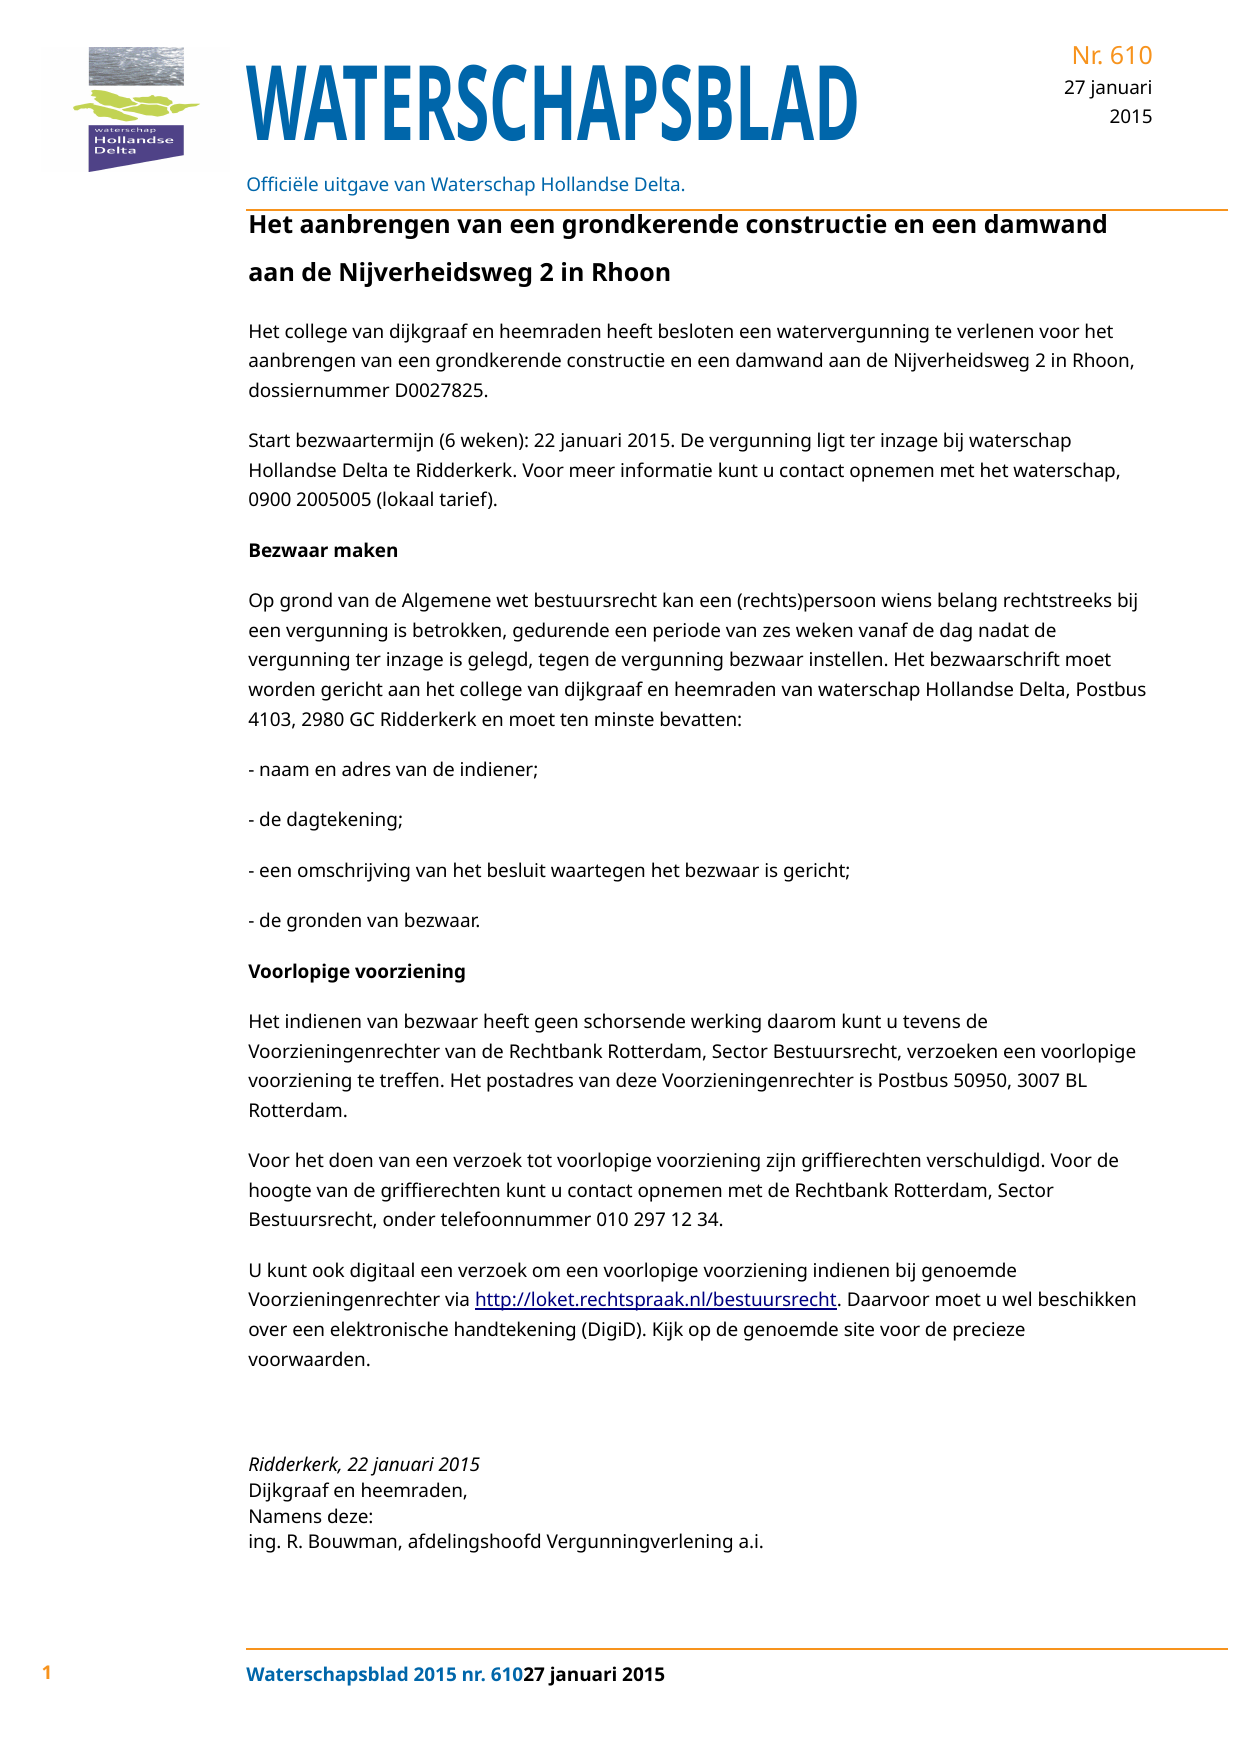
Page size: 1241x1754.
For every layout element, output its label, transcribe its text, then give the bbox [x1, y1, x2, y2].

text Op grond van de Algemene wet bestuursrecht kan een (rechts)persoon wiens belang rechtstreeks bij een vergunning is betrokken, gedurende een periode van zes weken vanaf de dag nadat de vergunning ter inzage is gelegd, tegen de vergunning bezwaar instellen. Het bezwaarschrift moet worden gericht aan het college van dijkgraaf en heemraden van waterschap Hollandse Delta, Postbus 4103, 2980 GC Ridderkerk en moet ten minste bevatten: [248, 587, 1152, 732]
text - de gronden van bezwaar. [248, 907, 1152, 933]
text Voorlopige voorziening [248, 958, 1152, 984]
text U kunt ook digitaal een verzoek om een voorlopige voorziening indienen bij genoemde Voorzieningenrechter via http://loket.rechtspraak.nl/bestuursrecht. Daarvoor moet u wel beschikken over een elektronische handtekening (DigiD). Kijk op de genoemde site voor de precieze voorwaarden. [248, 1257, 1152, 1372]
text Voor het doen van een verzoek tot voorlopige voorziening zijn griffierechten verschuldigd. Voor de hoogte van de griffierechten kunt u contact opnemen met de Rechtbank Rotterdam, Sector Bestuursrecht, onder telefoonnummer 010 297 12 34. [248, 1147, 1152, 1232]
text Het indienen van bezwaar heeft geen schorsende werking daarom kunt u tevens de Voorzieningenrechter van de Rechtbank Rotterdam, Sector Bestuursrecht, verzoeken een voorlopige voorziening te treffen. Het postadres van deze Voorzieningenrechter is Postbus 50950, 3007 BL Rotterdam. [248, 1008, 1152, 1123]
text - naam en adres van de indiener; [248, 756, 1152, 782]
text - een omschrijving van het besluit waartegen het bezwaar is gericht; [248, 857, 1152, 883]
text Het college van dijkgraaf en heemraden heeft besloten een watervergunning te verlenen voor het aanbrengen van een grondkerende constructie en een damwand aan de Nijverheidsweg 2 in Rhoon, dossiernummer D0027825. [248, 318, 1152, 403]
text Start bezwaartermijn (6 weken): 22 januari 2015. De vergunning ligt ter inzage bij waterschap Hollandse Delta te Ridderkerk. Voor meer informatie kunt u contact opnemen met het waterschap, 0900 2005005 (lokaal tarief). [248, 427, 1152, 512]
text Het aanbrengen van een grondkerende constructie en een damwand aan de Nijverheidsweg 2 in Rhoon [248, 211, 1152, 288]
picture [41, 47, 231, 172]
text Dijkgraaf en heemraden, [248, 1477, 1152, 1503]
text - de dagtekening; [248, 807, 1152, 832]
text Bezwaar maken [248, 537, 1152, 563]
text ing. R. Bouwman, afdelingshoofd Vergunningverlening a.i. [248, 1529, 1152, 1554]
text Ridderkerk, 22 januari 2015 [248, 1452, 1152, 1477]
text Namens deze: [248, 1503, 1152, 1529]
